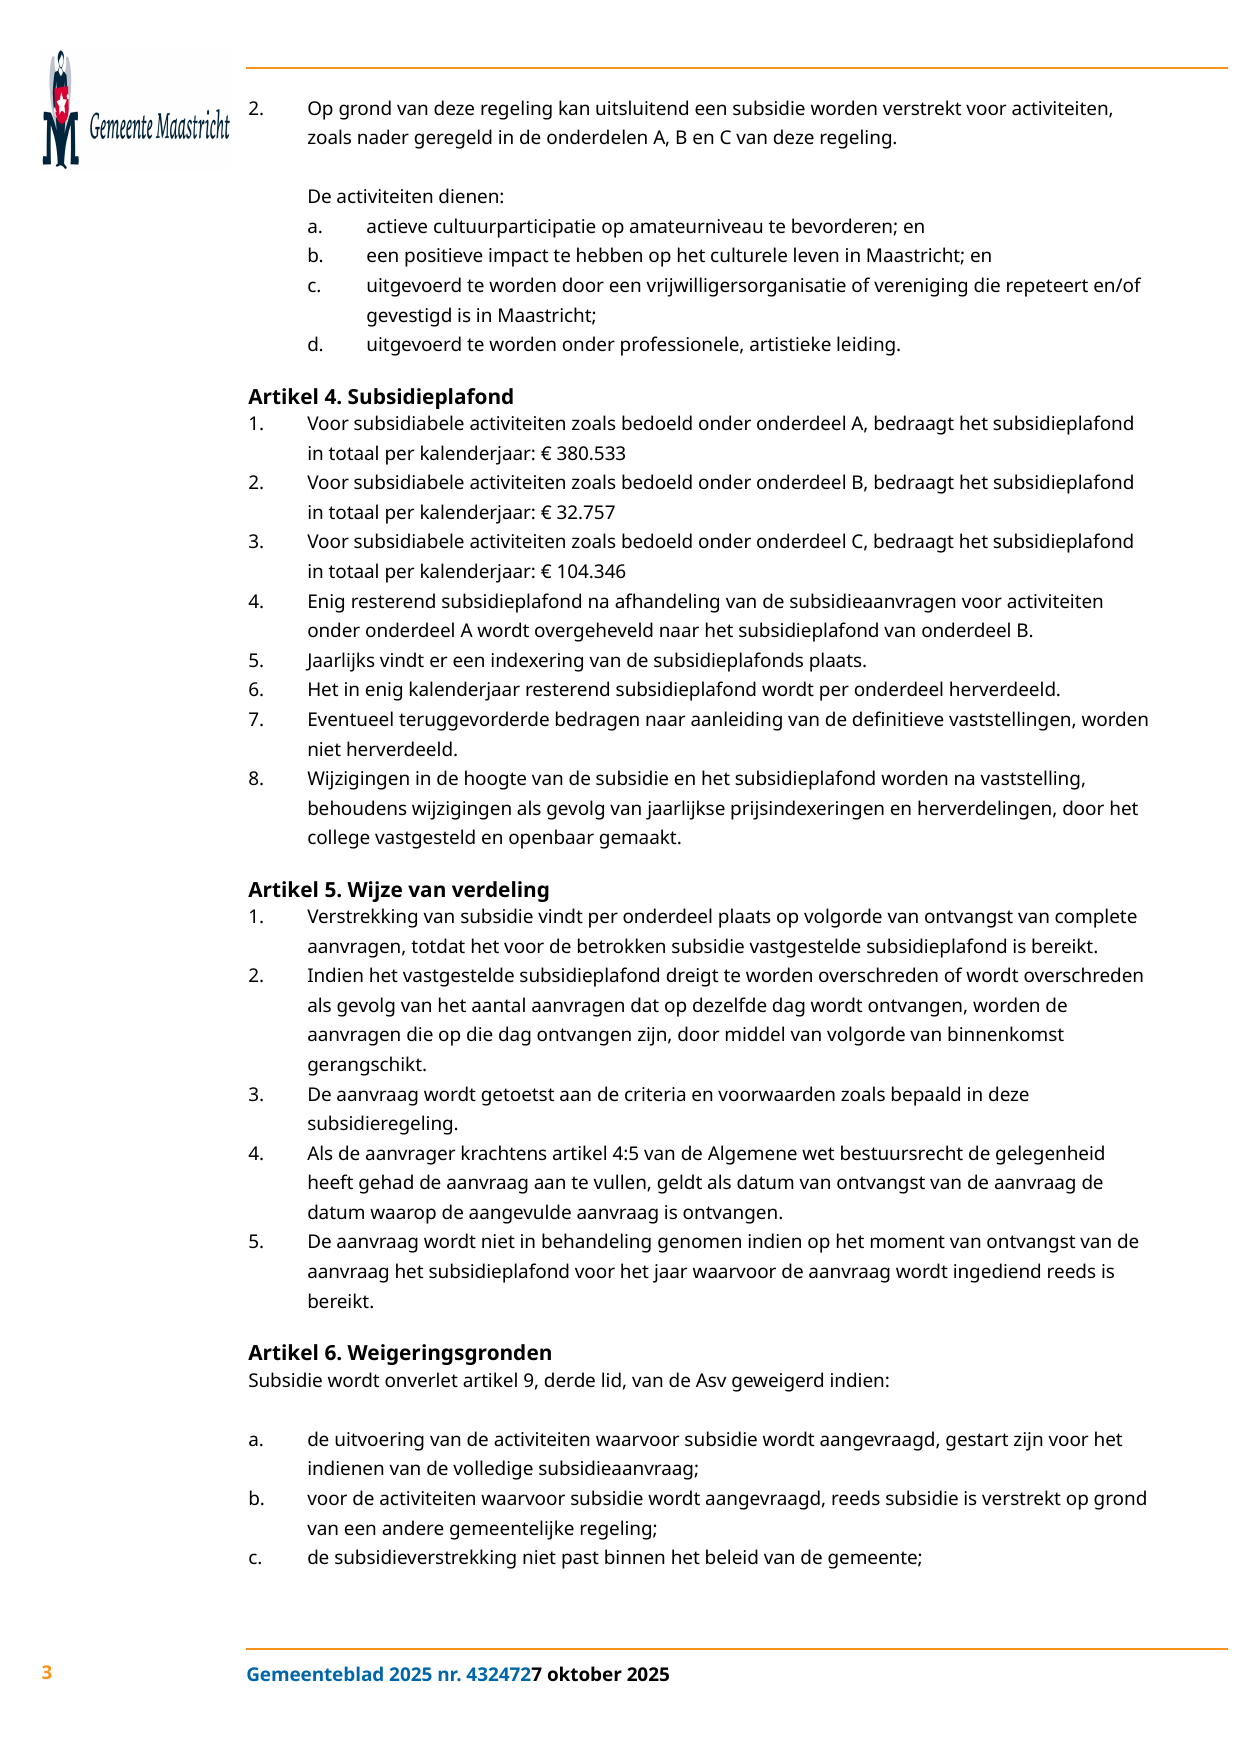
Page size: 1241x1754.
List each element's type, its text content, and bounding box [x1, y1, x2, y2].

list een positieve impact te hebben op het culturele leven in Maastricht; en [307, 243, 1152, 268]
list Enig resterend subsidieplafond na afhandeling van de subsidieaanvragen voor activiteiten onder onderdeel A wordt overgeheveld naar het subsidieplafond van onderdeel B. [248, 588, 1152, 643]
list Jaarlijks vindt er een indexering van de subsidieplafonds plaats. [248, 647, 1152, 673]
list Voor subsidiabele activiteiten zoals bedoeld onder onderdeel B, bedraagt het subsidieplafond in totaal per kalenderjaar: € 32.757 [248, 469, 1152, 525]
list Het in enig kalenderjaar resterend subsidieplafond wordt per onderdeel herverdeeld. [248, 677, 1152, 702]
text Artikel 4. Subsidieplafond [248, 382, 1152, 410]
list Voor subsidiabele activiteiten zoals bedoeld onder onderdeel C, bedraagt het subsidieplafond in totaal per kalenderjaar: € 104.346 [248, 529, 1152, 584]
text Subsidie wordt onverlet artikel 9, derde lid, van de Asv geweigerd indien: [248, 1367, 1152, 1392]
list De aanvraag wordt niet in behandeling genomen indien op het moment van ontvangst van de aanvraag het subsidieplafond voor het jaar waarvoor de aanvraag wordt ingediend reeds is bereikt. [248, 1229, 1152, 1314]
text Artikel 5. Wijze van verdeling [248, 875, 1152, 903]
list de subsidieverstrekking niet past binnen het beleid van de gemeente; [248, 1544, 1152, 1570]
list voor de activiteiten waarvoor subsidie wordt aangevraagd, reeds subsidie is verstrekt op grond van een andere gemeentelijke regeling; [248, 1485, 1152, 1540]
list Indien het vastgestelde subsidieplafond dreigt te worden overschreden of wordt overschreden als gevolg van het aantal aanvragen dat op dezelfde dag wordt ontvangen, worden de aanvragen die op die dag ontvangen zijn, door middel van volgorde van binnenkomst gerangschikt. [248, 962, 1152, 1077]
list actieve cultuurparticipatie op amateurniveau te bevorderen; en [307, 213, 1152, 239]
list Voor subsidiabele activiteiten zoals bedoeld onder onderdeel A, bedraagt het subsidieplafond in totaal per kalenderjaar: € 380.533 [248, 410, 1152, 466]
list De aanvraag wordt getoetst aan de criteria en voorwaarden zoals bepaald in deze subsidieregeling. [248, 1081, 1152, 1136]
list de uitvoering van de activiteiten waarvoor subsidie wordt aangevraagd, gestart zijn voor het indienen van de volledige subsidieaanvraag; [248, 1426, 1152, 1481]
list Eventueel teruggevorderde bedragen naar aanleiding van de definitieve vaststellingen, worden niet herverdeeld. [248, 706, 1152, 761]
list Als de aanvrager krachtens artikel 4:5 van de Algemene wet bestuursrecht de gelegenheid heeft gehad de aanvraag aan te vullen, geldt als datum van ontvangst van de aanvraag de datum waarop de aangevulde aanvraag is ontvangen. [248, 1140, 1152, 1225]
list uitgevoerd te worden door een vrijwilligersorganisatie of vereniging die repeteert en/of gevestigd is in Maastricht; [307, 272, 1152, 328]
list Op grond van deze regeling kan uitsluitend een subsidie worden verstrekt voor activiteiten, zoals nader geregeld in de onderdelen A, B en C van deze regeling. [248, 95, 1152, 150]
list uitgevoerd te worden onder professionele, artistieke leiding. [307, 331, 1152, 357]
picture [41, 47, 231, 172]
list Wijzigingen in de hoogte van de subsidie en het subsidieplafond worden na vaststelling, behoudens wijzigingen als gevolg van jaarlijkse prijsindexeringen en herverdelingen, door het college vastgesteld en openbaar gemaakt. [248, 765, 1152, 850]
list Verstrekking van subsidie vindt per onderdeel plaats op volgorde van ontvangst van complete aanvragen, totdat het voor de betrokken subsidie vastgestelde subsidieplafond is bereikt. [248, 903, 1152, 959]
text Artikel 6. Weigeringsgronden [248, 1338, 1152, 1367]
list De activiteiten dienen: [248, 183, 1152, 209]
